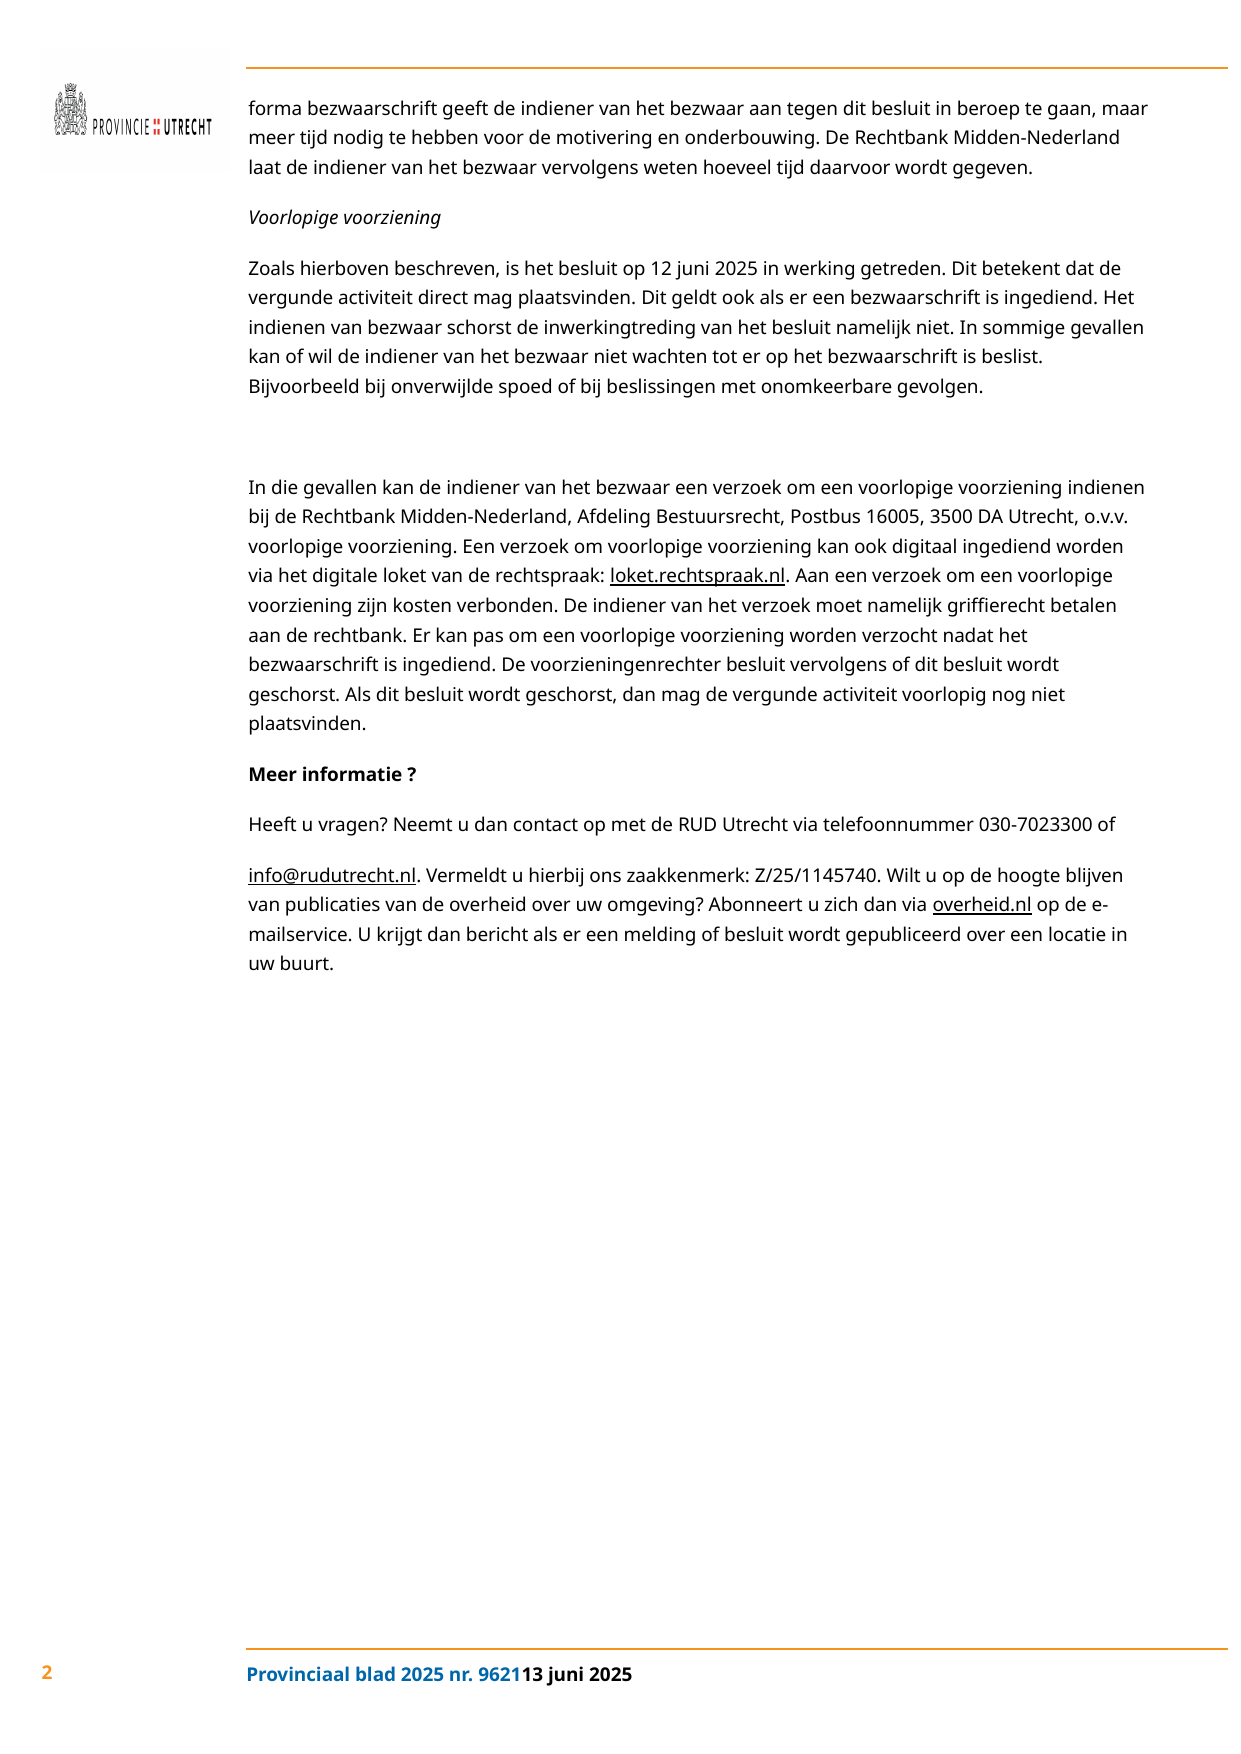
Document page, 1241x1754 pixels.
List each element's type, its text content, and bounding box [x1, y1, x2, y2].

text forma bezwaarschrift geeft de indiener van het bezwaar aan tegen dit besluit in beroep te gaan, maar meer tijd nodig te hebben voor de motivering en onderbouwing. De Rechtbank Midden-Nederland laat de indiener van het bezwaar vervolgens weten hoeveel tijd daarvoor wordt gegeven. [248, 95, 1152, 180]
text Zoals hierboven beschreven, is het besluit op 12 juni 2025 in werking getreden. Dit betekent dat de vergunde activiteit direct mag plaatsvinden. Dit geldt ook als er een bezwaarschrift is ingediend. Het indienen van bezwaar schorst de inwerkingtreding van het besluit namelijk niet. In sommige gevallen kan of wil de indiener van het bezwaar niet wachten tot er op het bezwaarschrift is beslist. Bijvoorbeeld bij onverwijlde spoed of bij beslissingen met onomkeerbare gevolgen. [248, 255, 1152, 399]
text info@rudutrecht.nl. Vermeldt u hierbij ons zaakkenmerk: Z/25/1145740. Wilt u op de hoogte blijven van publicaties van de overheid over uw omgeving? Abonneert u zich dan via overheid.nl op de e-mailservice. U krijgt dan bericht als er een melding of besluit wordt gepubliceerd over een locatie in uw buurt. [248, 862, 1152, 976]
picture [41, 47, 231, 172]
text Voorlopige voorziening [248, 204, 1152, 230]
text Meer informatie ? [248, 761, 1152, 787]
text In die gevallen kan de indiener van het bezwaar een verzoek om een voorlopige voorziening indienen bij de Rechtbank Midden-Nederland, Afdeling Bestuursrecht, Postbus 16005, 3500 DA Utrecht, o.v.v. voorlopige voorziening. Een verzoek om voorlopige voorziening kan ook digitaal ingediend worden via het digitale loket van de rechtspraak: loket.rechtspraak.nl. Aan een verzoek om een voorlopige voorziening zijn kosten verbonden. De indiener van het verzoek moet namelijk griffierecht betalen aan de rechtbank. Er kan pas om een voorlopige voorziening worden verzocht nadat het bezwaarschrift is ingediend. De voorzieningenrechter besluit vervolgens of dit besluit wordt geschorst. Als dit besluit wordt geschorst, dan mag de vergunde activiteit voorlopig nog niet plaatsvinden. [248, 474, 1152, 736]
text Heeft u vragen? Neemt u dan contact op met de RUD Utrecht via telefoonnummer 030-7023300 of [248, 811, 1152, 837]
